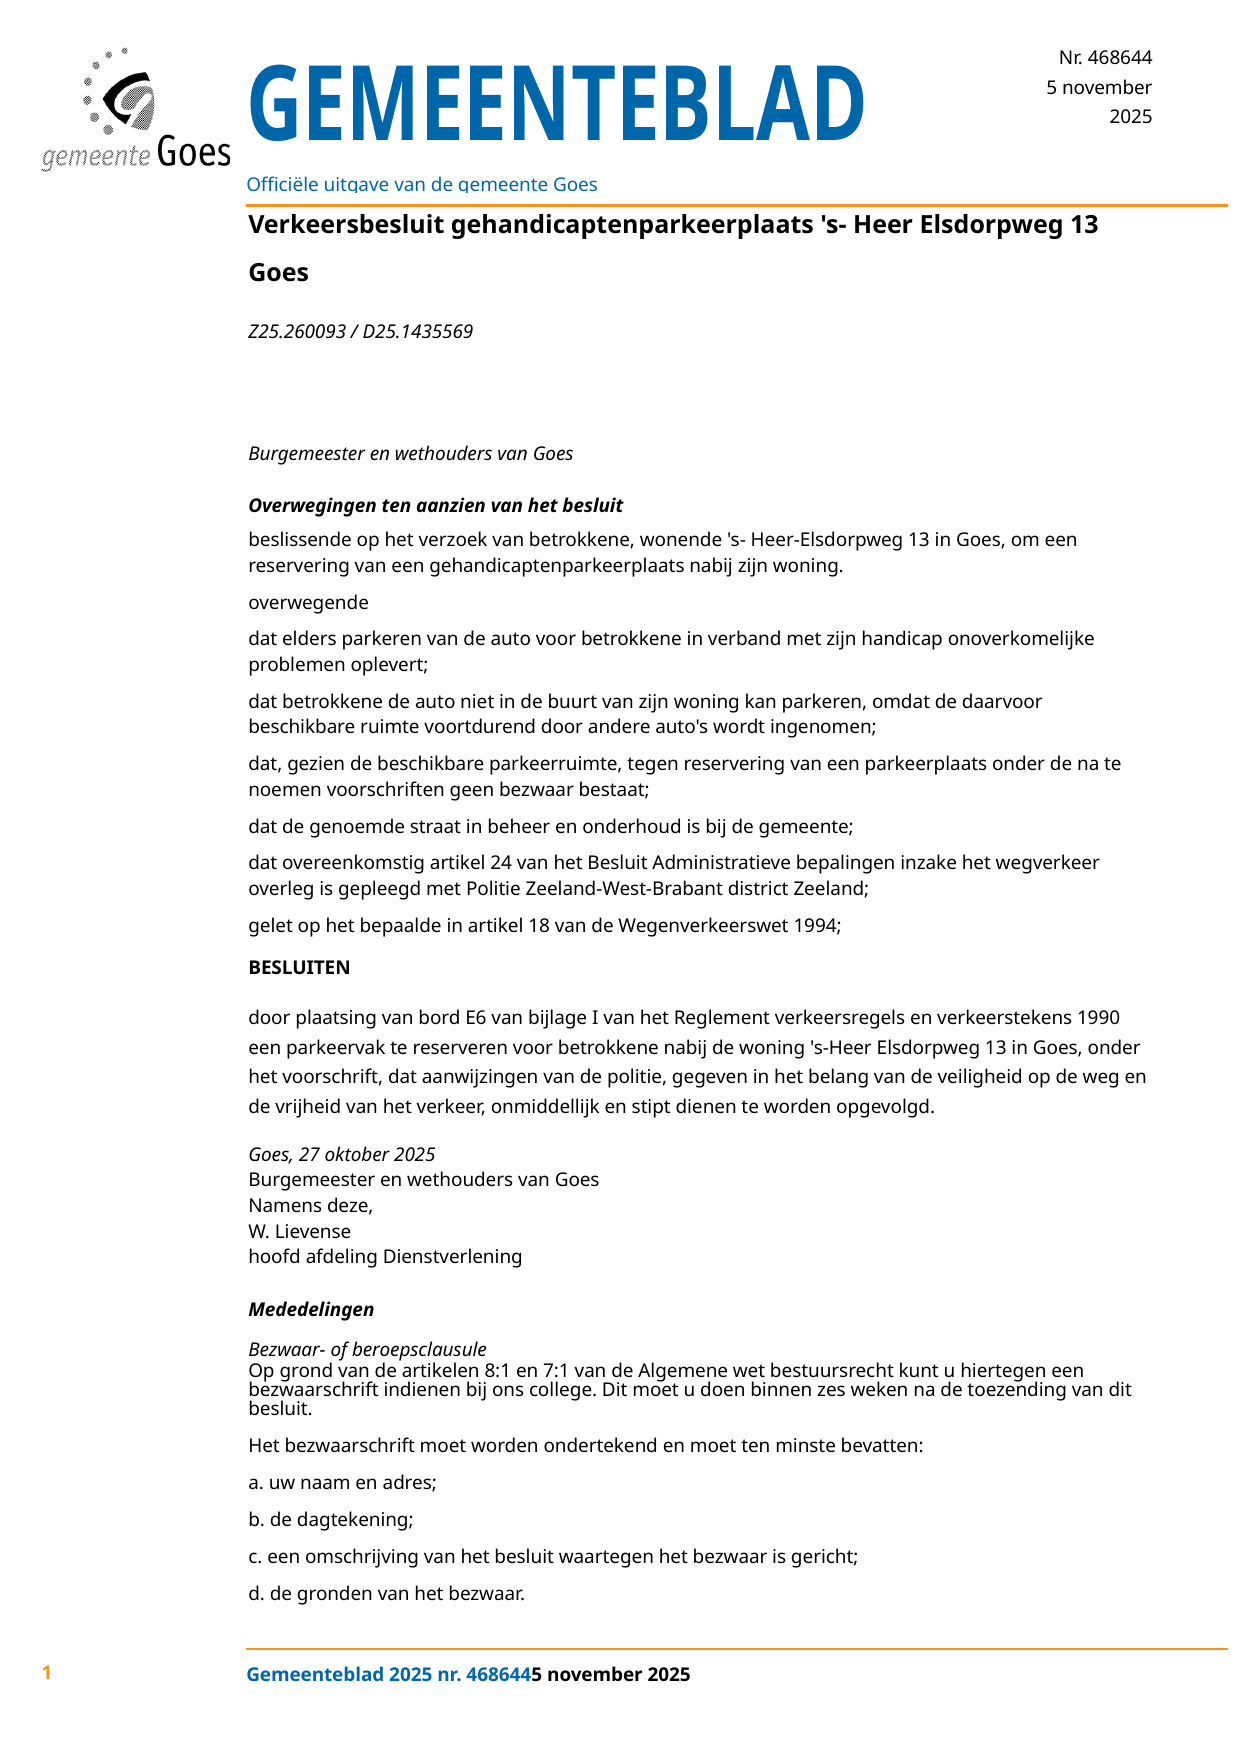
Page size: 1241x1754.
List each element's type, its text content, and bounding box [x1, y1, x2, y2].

text Het bezwaarschrift moet worden ondertekend en moet ten minste bevatten: [248, 1437, 1152, 1456]
text dat betrokkene de auto niet in de buurt van zijn woning kan parkeren, omdat de daarvoor beschikbare ruimte voortdurend door andere auto's wordt ingenomen; [248, 688, 1152, 739]
text BESLUITEN [248, 954, 1152, 979]
text Burgemeester en wethouders van Goes [248, 1167, 1152, 1192]
text dat de genoemde straat in beheer en onderhoud is bij de gemeente; [248, 813, 1152, 838]
text gelet op het bepaalde in artikel 18 van de Wegenverkeerswet 1994; [248, 912, 1152, 938]
text Goes, 27 oktober 2025 [248, 1141, 1152, 1167]
text Mededelingen [248, 1297, 1152, 1322]
text d. de gronden van het bezwaar. [248, 1585, 1152, 1604]
text Op grond van de artikelen 8:1 en 7:1 van de Algemene wet bestuursrecht kunt u hiertegen een bezwaarschrift indienen bij ons college. Dit moet u doen binnen zes weken na de toezending van dit besluit. [248, 1362, 1152, 1419]
text b. de dagtekening; [248, 1511, 1152, 1530]
text a. uw naam en adres; [248, 1474, 1152, 1493]
text Namens deze, [248, 1192, 1152, 1218]
text overwegende [248, 589, 1152, 615]
text Burgemeester en wethouders van Goes [248, 440, 1152, 465]
picture [41, 47, 231, 172]
text Bezwaar- of beroepsclausule [248, 1336, 1152, 1362]
text door plaatsing van bord E6 van bijlage I van het Reglement verkeersregels en verkeerstekens 1990 een parkeervak te reserveren voor betrokkene nabij de woning 's-Heer Elsdorpweg 13 in Goes, onder het voorschrift, dat aanwijzingen van de politie, gegeven in het belang van de veiligheid op de weg en de vrijheid van het verkeer, onmiddellijk en stipt dienen te worden opgevolgd. [248, 1004, 1152, 1119]
text c. een omschrijving van het besluit waartegen het bezwaar is gericht; [248, 1548, 1152, 1567]
text Z25.260093 / D25.1435569 [248, 318, 1152, 344]
text dat overeenkomstig artikel 24 van het Besluit Administratieve bepalingen inzake het wegverkeer overleg is gepleegd met Politie Zeeland-West-Brabant district Zeeland; [248, 849, 1152, 901]
text hoofd afdeling Dienstverlening [248, 1244, 1152, 1269]
text beslissende op het verzoek van betrokkene, wonende 's- Heer-Elsdorpweg 13 in Goes, om een reservering van een gehandicaptenparkeerplaats nabij zijn woning. [248, 527, 1152, 578]
text dat elders parkeren van de auto voor betrokkene in verband met zijn handicap onoverkomelijke problemen oplevert; [248, 626, 1152, 677]
text dat, gezien de beschikbare parkeerruimte, tegen reservering van een parkeerplaats onder de na te noemen voorschriften geen bezwaar bestaat; [248, 750, 1152, 802]
text W. Lievense [248, 1218, 1152, 1244]
text Verkeersbesluit gehandicaptenparkeerplaats 's- Heer Elsdorpweg 13 Goes [248, 207, 1152, 288]
text Overwegingen ten aanzien van het besluit [248, 492, 1152, 518]
